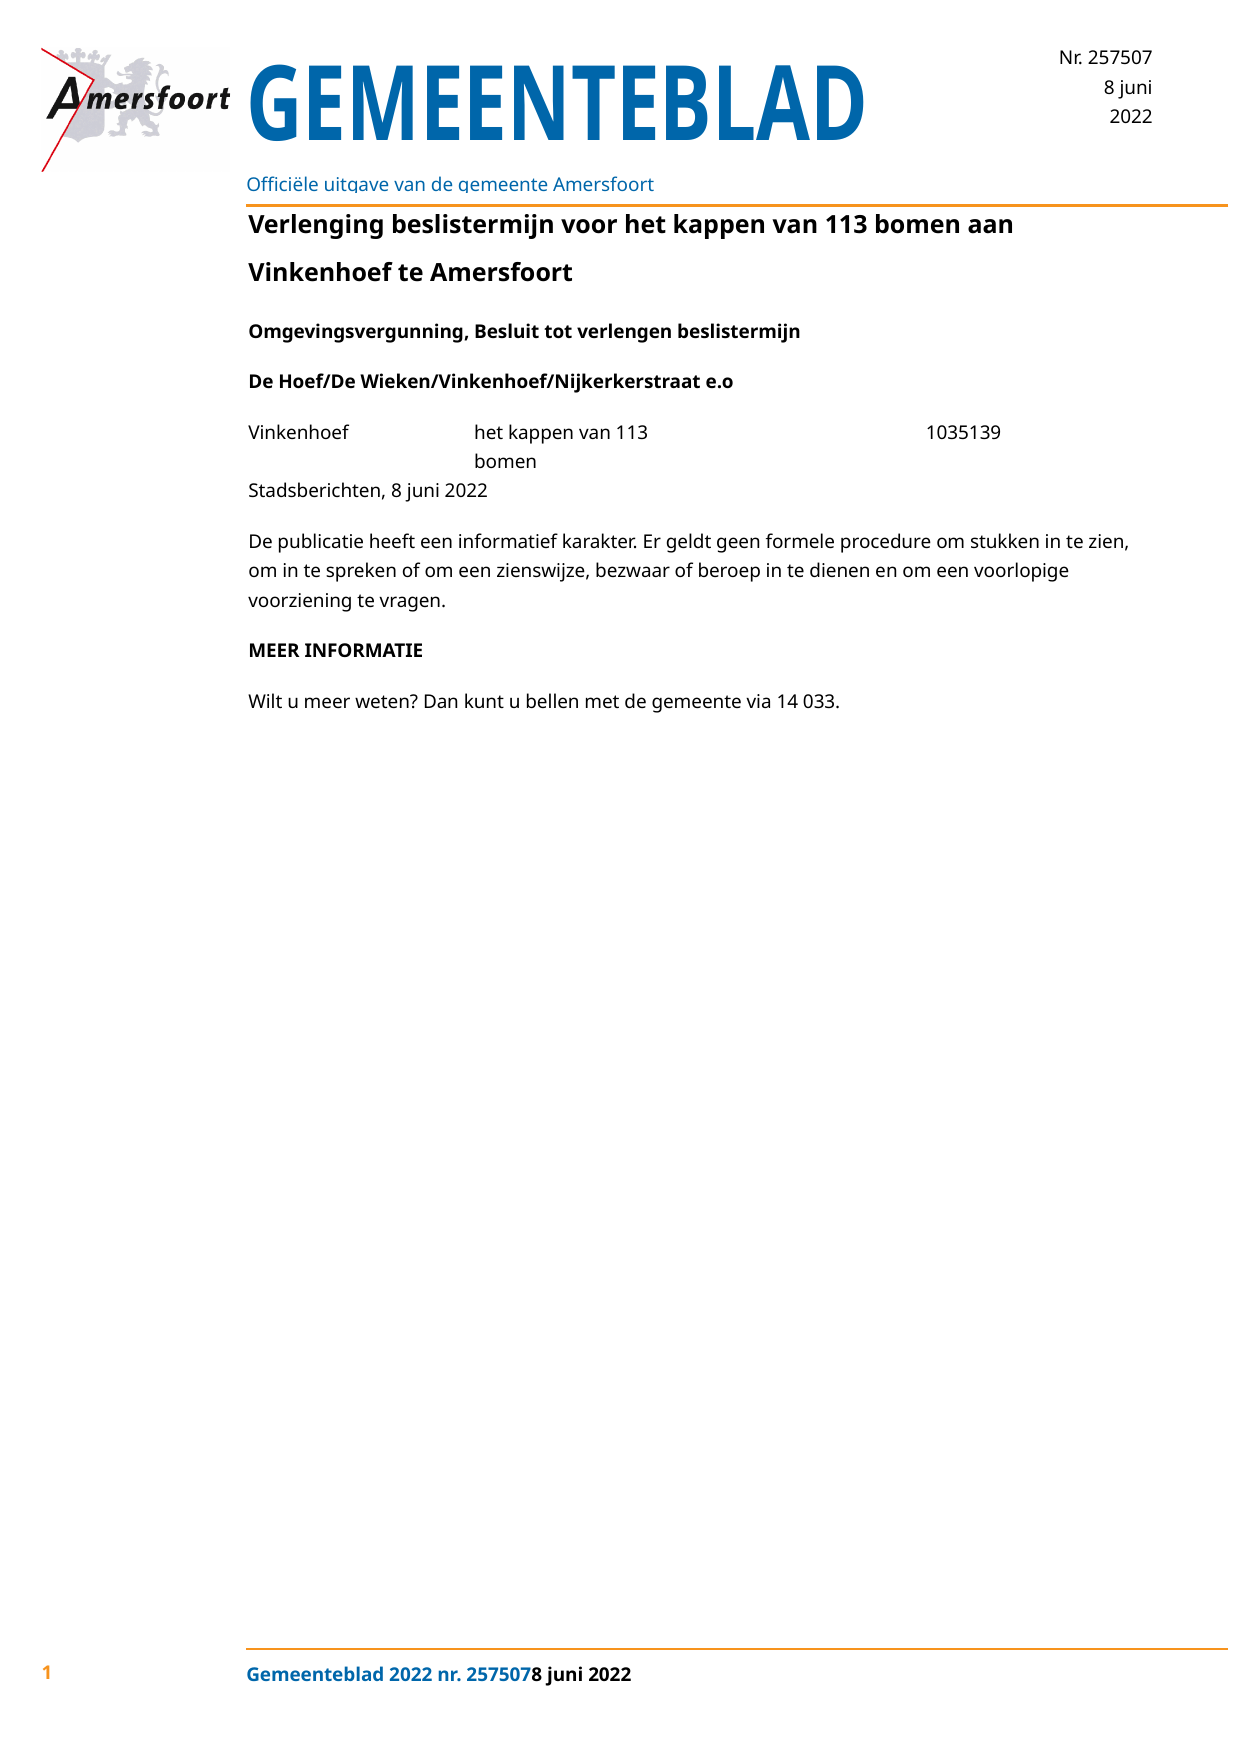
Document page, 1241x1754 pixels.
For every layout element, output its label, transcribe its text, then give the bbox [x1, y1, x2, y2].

text De publicatie heeft een informatief karakter. Er geldt geen formele procedure om stukken in te zien, om in te spreken of om een zienswijze, bezwaar of beroep in te dienen en om een voorlopige voorziening te vragen. [248, 528, 1152, 613]
text Omgevingsvergunning, Besluit tot verlengen beslistermijn [248, 318, 1152, 344]
picture [41, 47, 231, 172]
text De Hoef/De Wieken/Vinkenhoef/Nijkerkerstraat e.o [248, 368, 1152, 394]
table_header Vinkenhoef [248, 419, 474, 474]
text Stadsberichten, 8 juni 2022 [248, 477, 1152, 503]
text Wilt u meer weten? Dan kunt u bellen met de gemeente via 14 033. [248, 688, 1152, 713]
text Verlenging beslistermijn voor het kappen van 113 bomen aan Vinkenhoef te Amersfoort [248, 207, 1152, 288]
table_header [700, 419, 926, 474]
table_header 1035139 [926, 419, 1152, 474]
table_header het kappen van 113 bomen [474, 419, 700, 474]
text MEER INFORMATIE [248, 637, 1152, 663]
